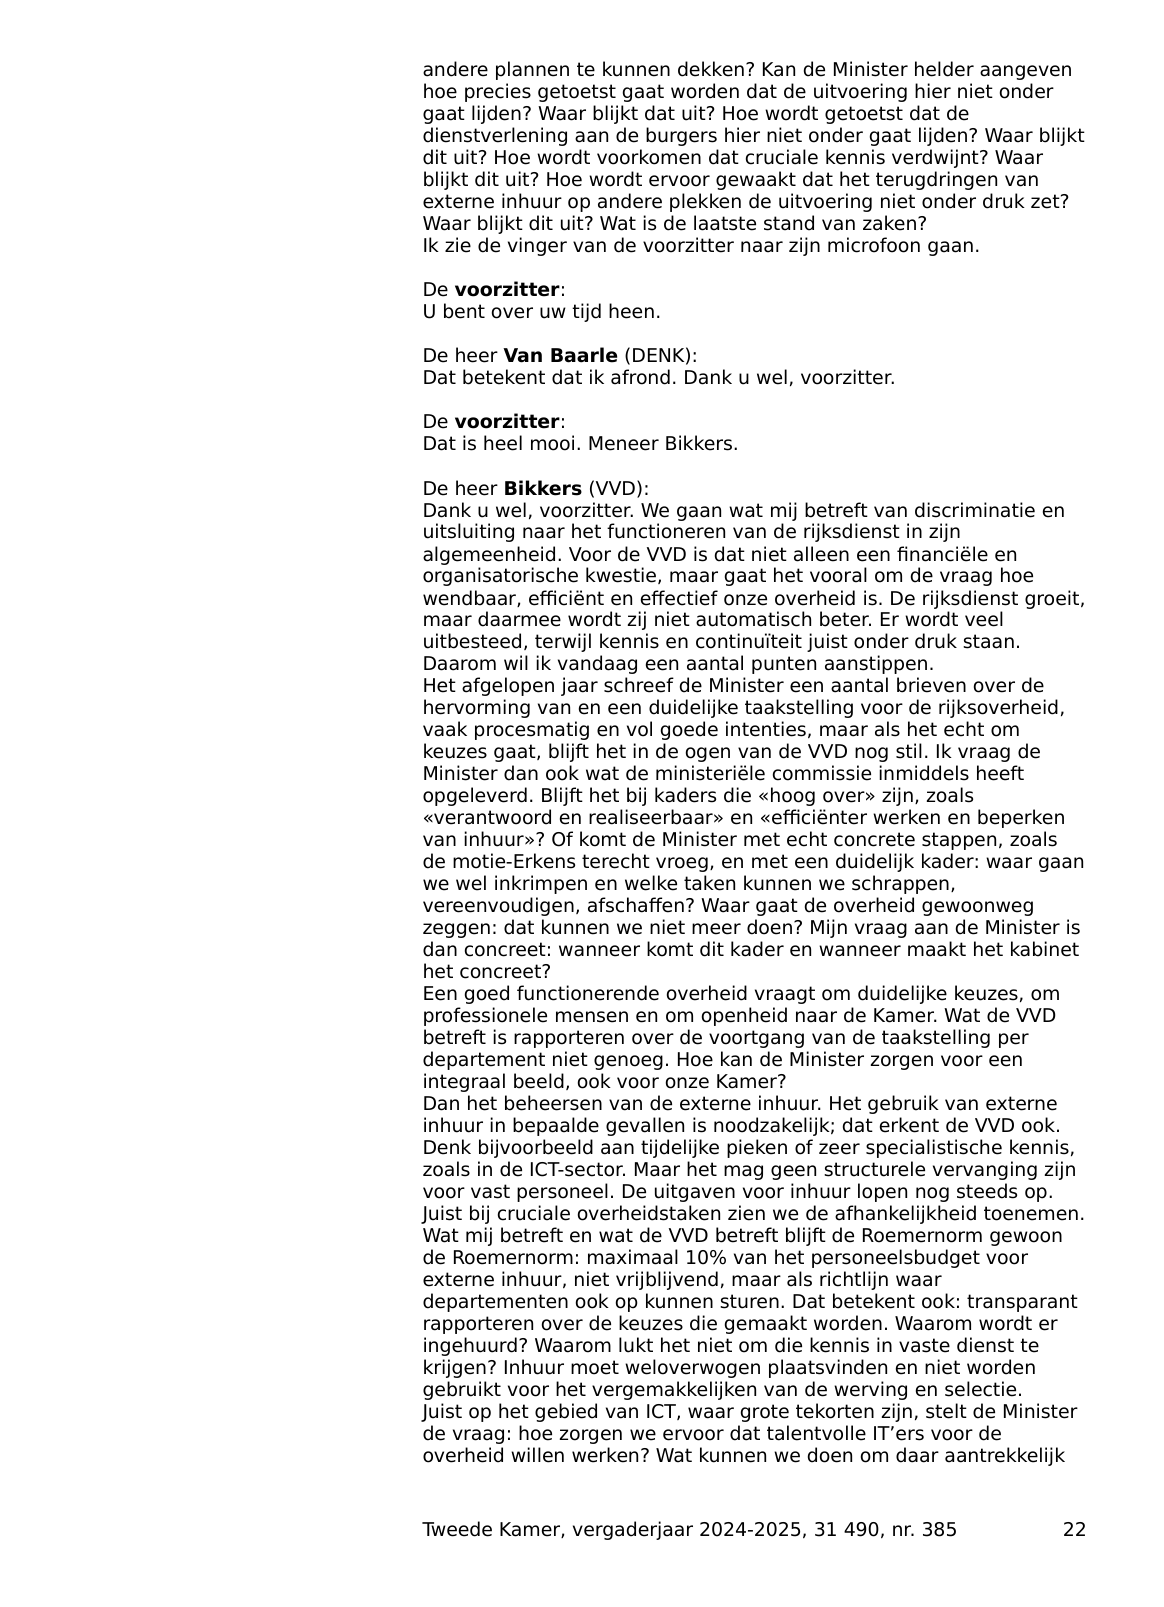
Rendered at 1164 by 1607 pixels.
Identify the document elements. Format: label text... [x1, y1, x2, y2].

text andere plannen te kunnen dekken? Kan de Minister helder aangeven hoe precies getoetst gaat worden dat de uitvoering hier niet onder gaat lijden? Waar blijkt dat uit? Hoe wordt getoetst dat de dienstverlening aan de burgers hier niet onder gaat lijden? Waar blijkt dit uit? Hoe wordt voorkomen dat cruciale kennis verdwijnt? Waar blijkt dit uit? Hoe wordt ervoor gewaakt dat het terugdringen van externe inhuur op andere plekken de uitvoering niet onder druk zet? Waar blijkt dit uit? Wat is de laatste stand van zaken? [422, 59, 1087, 235]
text Dat is heel mooi. Meneer Bikkers. [422, 433, 1087, 455]
text Dank u wel, voorzitter. We gaan wat mij betreft van discriminatie en uitsluiting naar het functioneren van de rijksdienst in zijn algemeenheid. Voor de VVD is dat niet alleen een financiële en organisatorische kwestie, maar gaat het vooral om de vraag hoe wendbaar, efficiënt en effectief onze overheid is. De rijksdienst groeit, maar daarmee wordt zij niet automatisch beter. Er wordt veel uitbesteed, terwijl kennis en continuïteit juist onder druk staan. Daarom wil ik vandaag een aantal punten aanstippen. [422, 499, 1087, 675]
text Een goed functionerende overheid vraagt om duidelijke keuzes, om professionele mensen en om openheid naar de Kamer. Wat de VVD betreft is rapporteren over de voortgang van de taakstelling per departement niet genoeg. Hoe kan de Minister zorgen voor een integraal beeld, ook voor onze Kamer? [422, 983, 1087, 1093]
text De heer Bikkers (VVD): [422, 477, 1087, 499]
text De voorzitter: [422, 411, 1087, 433]
text Juist op het gebied van ICT, waar grote tekorten zijn, stelt de Minister de vraag: hoe zorgen we ervoor dat talentvolle IT’ers voor de overheid willen werken? Wat kunnen we doen om daar aantrekkelijk [422, 1401, 1087, 1467]
text Dan het beheersen van de externe inhuur. Het gebruik van externe inhuur in bepaalde gevallen is noodzakelijk; dat erkent de VVD ook. Denk bijvoorbeeld aan tijdelijke pieken of zeer specialistische kennis, zoals in de ICT-sector. Maar het mag geen structurele vervanging zijn voor vast personeel. De uitgaven voor inhuur lopen nog steeds op. Juist bij cruciale overheidstaken zien we de afhankelijkheid toenemen. Wat mij betreft en wat de VVD betreft blijft de Roemernorm gewoon de Roemernorm: maximaal 10% van het personeelsbudget voor externe inhuur, niet vrijblijvend, maar als richtlijn waar departementen ook op kunnen sturen. Dat betekent ook: transparant rapporteren over de keuzes die gemaakt worden. Waarom wordt er ingehuurd? Waarom lukt het niet om die kennis in vaste dienst te krijgen? Inhuur moet weloverwogen plaatsvinden en niet worden gebruikt voor het vergemakkelijken van de werving en selectie. [422, 1093, 1087, 1401]
text Ik zie de vinger van de voorzitter naar zijn microfoon gaan. [422, 235, 1087, 257]
text De heer Van Baarle (DENK): [422, 345, 1087, 367]
text Het afgelopen jaar schreef de Minister een aantal brieven over de hervorming van en een duidelijke taakstelling voor de rijksoverheid, vaak procesmatig en vol goede intenties, maar als het echt om keuzes gaat, blijft het in de ogen van de VVD nog stil. Ik vraag de Minister dan ook wat de ministeriële commissie inmiddels heeft opgeleverd. Blijft het bij kaders die «hoog over» zijn, zoals «verantwoord en realiseerbaar» en «efficiënter werken en beperken van inhuur»? Of komt de Minister met echt concrete stappen, zoals de motie-Erkens terecht vroeg, en met een duidelijk kader: waar gaan we wel inkrimpen en welke taken kunnen we schrappen, vereenvoudigen, afschaffen? Waar gaat de overheid gewoonweg zeggen: dat kunnen we niet meer doen? Mijn vraag aan de Minister is dan concreet: wanneer komt dit kader en wanneer maakt het kabinet het concreet? [422, 675, 1087, 983]
text Dat betekent dat ik afrond. Dank u wel, voorzitter. [422, 367, 1087, 389]
text De voorzitter: [422, 279, 1087, 301]
text U bent over uw tijd heen. [422, 301, 1087, 323]
